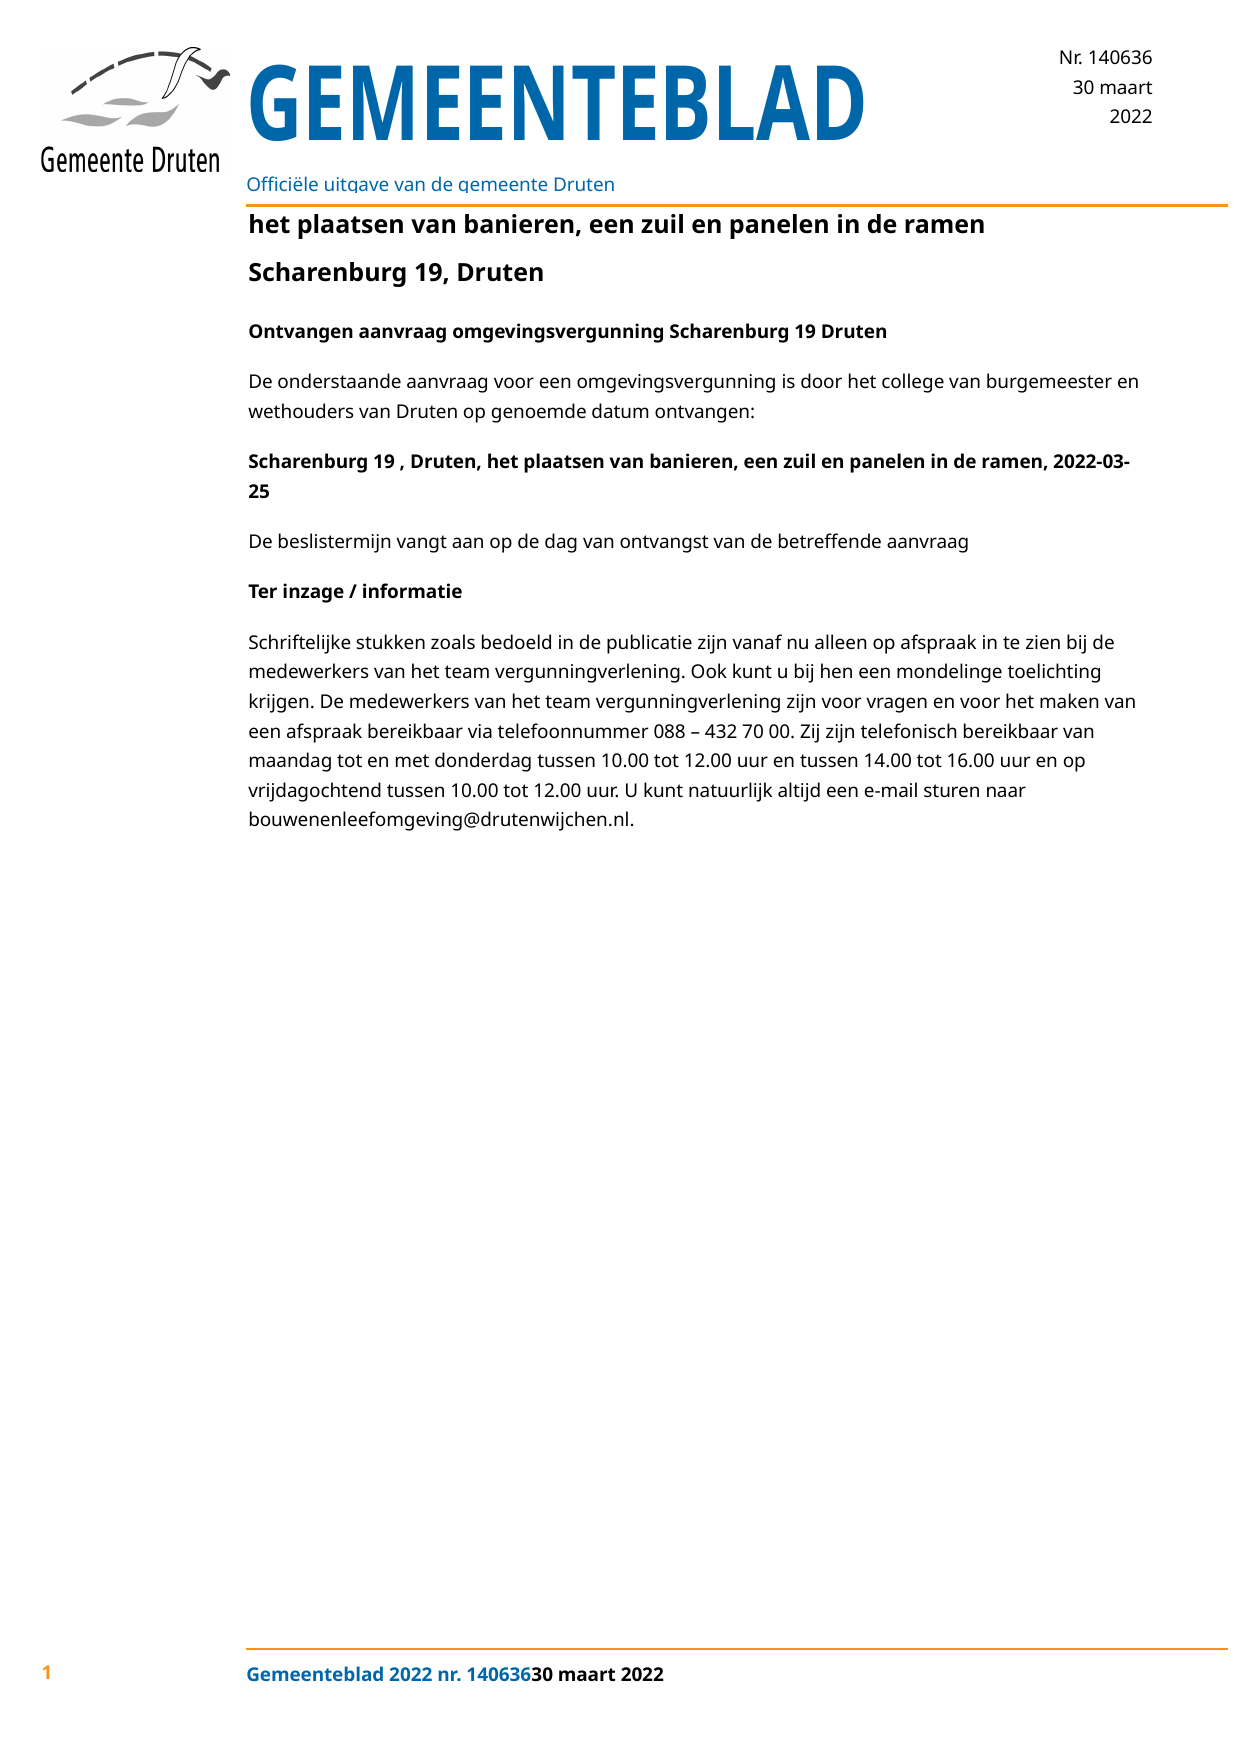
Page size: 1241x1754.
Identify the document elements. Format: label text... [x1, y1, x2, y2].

text Scharenburg 19 , Druten, het plaatsen van banieren, een zuil en panelen in de ramen, 2022-03-25 [248, 448, 1152, 504]
picture [41, 47, 231, 172]
text het plaatsen van banieren, een zuil en panelen in de ramen Scharenburg 19, Druten [248, 207, 1152, 288]
text Ontvangen aanvraag omgevingsvergunning Scharenburg 19 Druten [248, 318, 1152, 344]
text De beslistermijn vangt aan op de dag van ontvangst van de betreffende aanvraag [248, 528, 1152, 554]
text Schriftelijke stukken zoals bedoeld in de publicatie zijn vanaf nu alleen op afspraak in te zien bij de medewerkers van het team vergunningverlening. Ook kunt u bij hen een mondelinge toelichting krijgen. De medewerkers van het team vergunningverlening zijn voor vragen en voor het maken van een afspraak bereikbaar via telefoonnummer 088 – 432 70 00. Zij zijn telefonisch bereikbaar van maandag tot en met donderdag tussen 10.00 tot 12.00 uur en tussen 14.00 tot 16.00 uur en op vrijdagochtend tussen 10.00 tot 12.00 uur. U kunt natuurlijk altijd een e-mail sturen naar bouwenenleefomgeving@drutenwijchen.nl. [248, 629, 1152, 832]
text De onderstaande aanvraag voor een omgevingsvergunning is door het college van burgemeester en wethouders van Druten op genoemde datum ontvangen: [248, 368, 1152, 424]
text Ter inzage / informatie [248, 579, 1152, 604]
